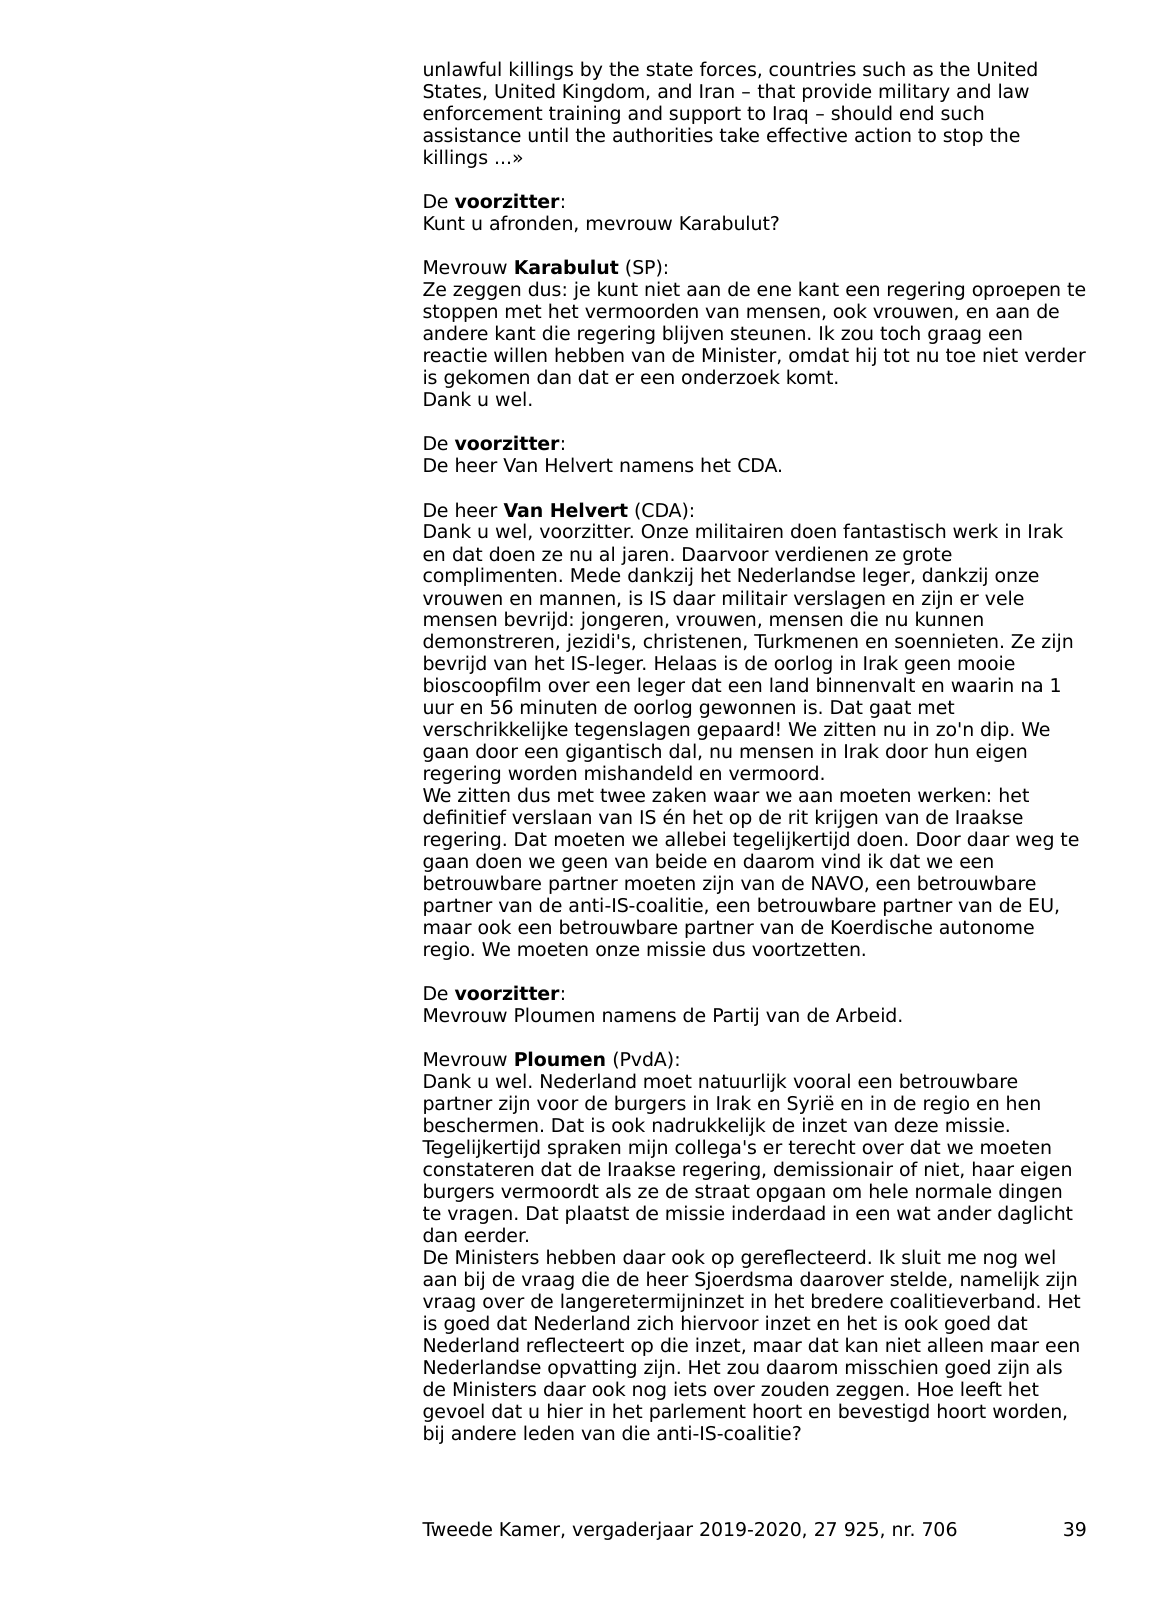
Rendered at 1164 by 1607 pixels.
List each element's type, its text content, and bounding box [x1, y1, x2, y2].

text Kunt u afronden, mevrouw Karabulut? [422, 213, 1087, 235]
text De Ministers hebben daar ook op gereflecteerd. Ik sluit me nog wel aan bij de vraag die de heer Sjoerdsma daarover stelde, namelijk zijn vraag over de langeretermijninzet in het bredere coalitieverband. Het is goed dat Nederland zich hiervoor inzet en het is ook goed dat Nederland reflecteert op die inzet, maar dat kan niet alleen maar een Nederlandse opvatting zijn. Het zou daarom misschien goed zijn als de Ministers daar ook nog iets over zouden zeggen. Hoe leeft het gevoel dat u hier in het parlement hoort en bevestigd hoort worden, bij andere leden van die anti-IS-coalitie? [422, 1247, 1087, 1445]
text Mevrouw Ploumen (PvdA): [422, 1049, 1087, 1071]
text Mevrouw Karabulut (SP): [422, 257, 1087, 279]
text De voorzitter: [422, 983, 1087, 1005]
text Ze zeggen dus: je kunt niet aan de ene kant een regering oproepen te stoppen met het vermoorden van mensen, ook vrouwen, en aan de andere kant die regering blijven steunen. Ik zou toch graag een reactie willen hebben van de Minister, omdat hij tot nu toe niet verder is gekomen dan dat er een onderzoek komt. [422, 279, 1087, 389]
text unlawful killings by the state forces, countries such as the United States, United Kingdom, and Iran – that provide military and law enforcement training and support to Iraq – should end such assistance until the authorities take effective action to stop the killings ...» [422, 59, 1087, 169]
text De heer Van Helvert namens het CDA. [422, 455, 1087, 477]
text De voorzitter: [422, 191, 1087, 213]
text De voorzitter: [422, 433, 1087, 455]
text We zitten dus met twee zaken waar we aan moeten werken: het definitief verslaan van IS én het op de rit krijgen van de Iraakse regering. Dat moeten we allebei tegelijkertijd doen. Door daar weg te gaan doen we geen van beide en daarom vind ik dat we een betrouwbare partner moeten zijn van de NAVO, een betrouwbare partner van de anti-IS-coalitie, een betrouwbare partner van de EU, maar ook een betrouwbare partner van de Koerdische autonome regio. We moeten onze missie dus voortzetten. [422, 785, 1087, 961]
text Dank u wel. Nederland moet natuurlijk vooral een betrouwbare partner zijn voor de burgers in Irak en Syrië en in de regio en hen beschermen. Dat is ook nadrukkelijk de inzet van deze missie. Tegelijkertijd spraken mijn collega's er terecht over dat we moeten constateren dat de Iraakse regering, demissionair of niet, haar eigen burgers vermoordt als ze de straat opgaan om hele normale dingen te vragen. Dat plaatst de missie inderdaad in een wat ander daglicht dan eerder. [422, 1071, 1087, 1247]
text Mevrouw Ploumen namens de Partij van de Arbeid. [422, 1005, 1087, 1027]
text Dank u wel. [422, 389, 1087, 411]
text De heer Van Helvert (CDA): [422, 499, 1087, 521]
text Dank u wel, voorzitter. Onze militairen doen fantastisch werk in Irak en dat doen ze nu al jaren. Daarvoor verdienen ze grote complimenten. Mede dankzij het Nederlandse leger, dankzij onze vrouwen en mannen, is IS daar militair verslagen en zijn er vele mensen bevrijd: jongeren, vrouwen, mensen die nu kunnen demonstreren, jezidi's, christenen, Turkmenen en soennieten. Ze zijn bevrijd van het IS-leger. Helaas is de oorlog in Irak geen mooie bioscoopfilm over een leger dat een land binnenvalt en waarin na 1 uur en 56 minuten de oorlog gewonnen is. Dat gaat met verschrikkelijke tegenslagen gepaard! We zitten nu in zo'n dip. We gaan door een gigantisch dal, nu mensen in Irak door hun eigen regering worden mishandeld en vermoord. [422, 521, 1087, 785]
